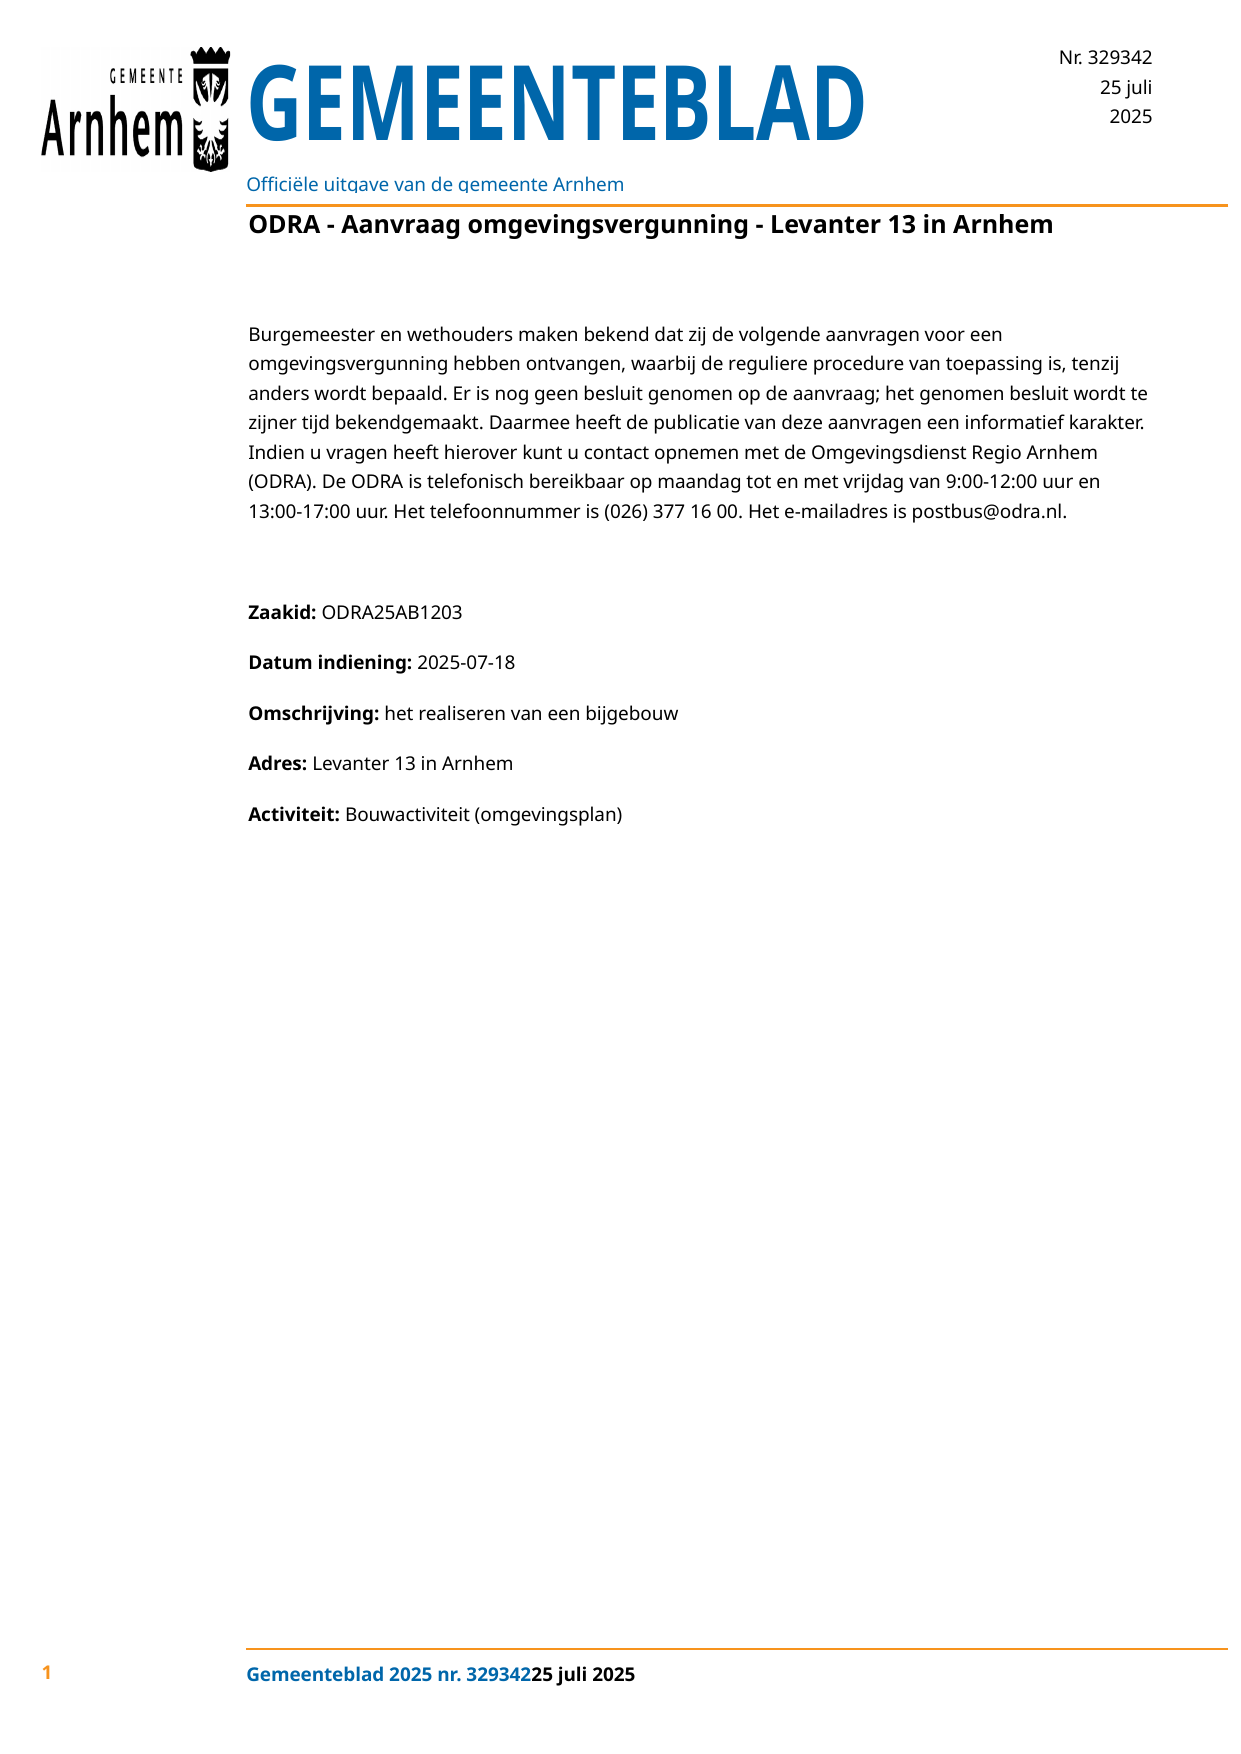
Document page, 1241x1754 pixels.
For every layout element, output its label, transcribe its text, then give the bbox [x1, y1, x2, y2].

text Zaakid: ODRA25AB1203 [248, 599, 1152, 625]
picture [41, 47, 231, 172]
text ODRA - Aanvraag omgevingsvergunning - Levanter 13 in Arnhem [248, 207, 1152, 241]
text Omschrijving: het realiseren van een bijgebouw [248, 700, 1152, 726]
text Datum indiening: 2025-07-18 [248, 649, 1152, 675]
text Adres: Levanter 13 in Arnhem [248, 750, 1152, 776]
text Burgemeester en wethouders maken bekend dat zij de volgende aanvragen voor een omgevingsvergunning hebben ontvangen, waarbij de reguliere procedure van toepassing is, tenzij anders wordt bepaald. Er is nog geen besluit genomen op de aanvraag; het genomen besluit wordt te zijner tijd bekendgemaakt. Daarmee heeft de publicatie van deze aanvragen een informatief karakter. Indien u vragen heeft hierover kunt u contact opnemen met de Omgevingsdienst Regio Arnhem (ODRA). De ODRA is telefonisch bereikbaar op maandag tot en met vrijdag van 9:00-12:00 uur en 13:00-17:00 uur. Het telefoonnummer is (026) 377 16 00. Het e-mailadres is postbus@odra.nl. [248, 321, 1152, 524]
text Activiteit: Bouwactiviteit (omgevingsplan) [248, 801, 1152, 826]
